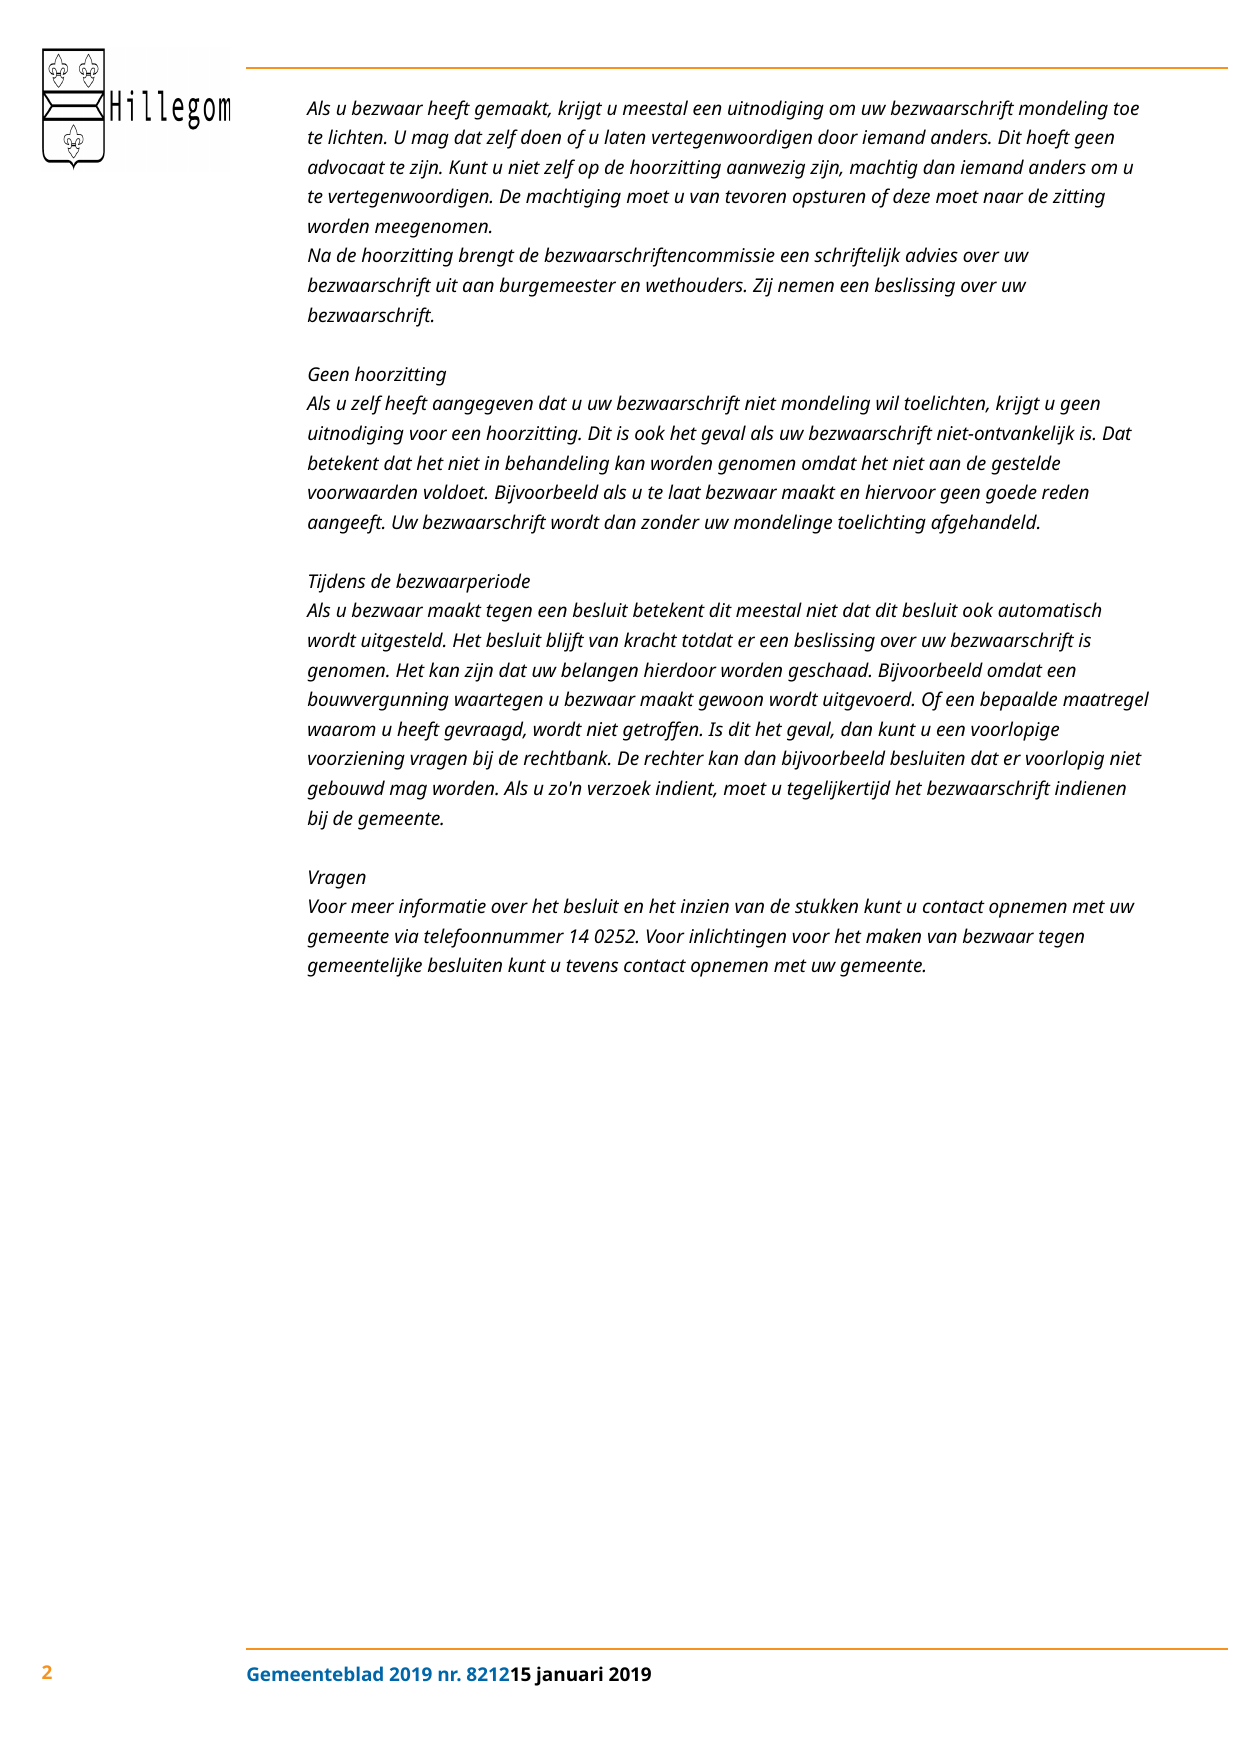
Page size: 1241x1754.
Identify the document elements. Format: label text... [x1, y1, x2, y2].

picture [41, 47, 231, 172]
list Als u zelf heeft aangegeven dat u uw bezwaarschrift niet mondeling wil toelichten, krijgt u geen uitnodiging voor een hoorzitting. Dit is ook het geval als uw bezwaarschrift niet-ontvankelijk is. Dat betekent dat het niet in behandeling kan worden genomen omdat het niet aan de gestelde voorwaarden voldoet. Bijvoorbeeld als u te laat bezwaar maakt en hiervoor geen goede reden aangeeft. Uw bezwaarschrift wordt dan zonder uw mondelinge toelichting afgehandeld. [248, 391, 1152, 535]
list Voor meer informatie over het besluit en het inzien van de stukken kunt u contact opnemen met uw gemeente via telefoonnummer 14 0252. Voor inlichtingen voor het maken van bezwaar tegen gemeentelijke besluiten kunt u tevens contact opnemen met uw gemeente. [248, 893, 1152, 978]
list Als u bezwaar heeft gemaakt, krijgt u meestal een uitnodiging om uw bezwaarschrift mondeling toe te lichten. U mag dat zelf doen of u laten vertegenwoordigen door iemand anders. Dit hoeft geen advocaat te zijn. Kunt u niet zelf op de hoorzitting aanwezig zijn, machtig dan iemand anders om u te vertegenwoordigen. De machtiging moet u van tevoren opsturen of deze moet naar de zitting worden meegenomen. [248, 95, 1152, 239]
list Als u bezwaar maakt tegen een besluit betekent dit meestal niet dat dit besluit ook automatisch wordt uitgesteld. Het besluit blijft van kracht totdat er een beslissing over uw bezwaarschrift is genomen. Het kan zijn dat uw belangen hierdoor worden geschaad. Bijvoorbeeld omdat een bouwvergunning waartegen u bezwaar maakt gewoon wordt uitgevoerd. Of een bepaalde maatregel waarom u heeft gevraagd, wordt niet getroffen. Is dit het geval, dan kunt u een voorlopige voorziening vragen bij de rechtbank. De rechter kan dan bijvoorbeeld besluiten dat er voorlopig niet gebouwd mag worden. Als u zo'n verzoek indient, moet u tegelijkertijd het bezwaarschrift indienen bij de gemeente. [248, 598, 1152, 831]
list Geen hoorzitting [248, 361, 1152, 387]
list Tijdens de bezwaarperiode [248, 568, 1152, 594]
list Na de hoorzitting brengt de bezwaarschriftencommissie een schriftelijk advies over uw bezwaarschrift uit aan burgemeester en wethouders. Zij nemen een beslissing over uw bezwaarschrift. [248, 243, 1152, 328]
list Vragen [248, 864, 1152, 890]
